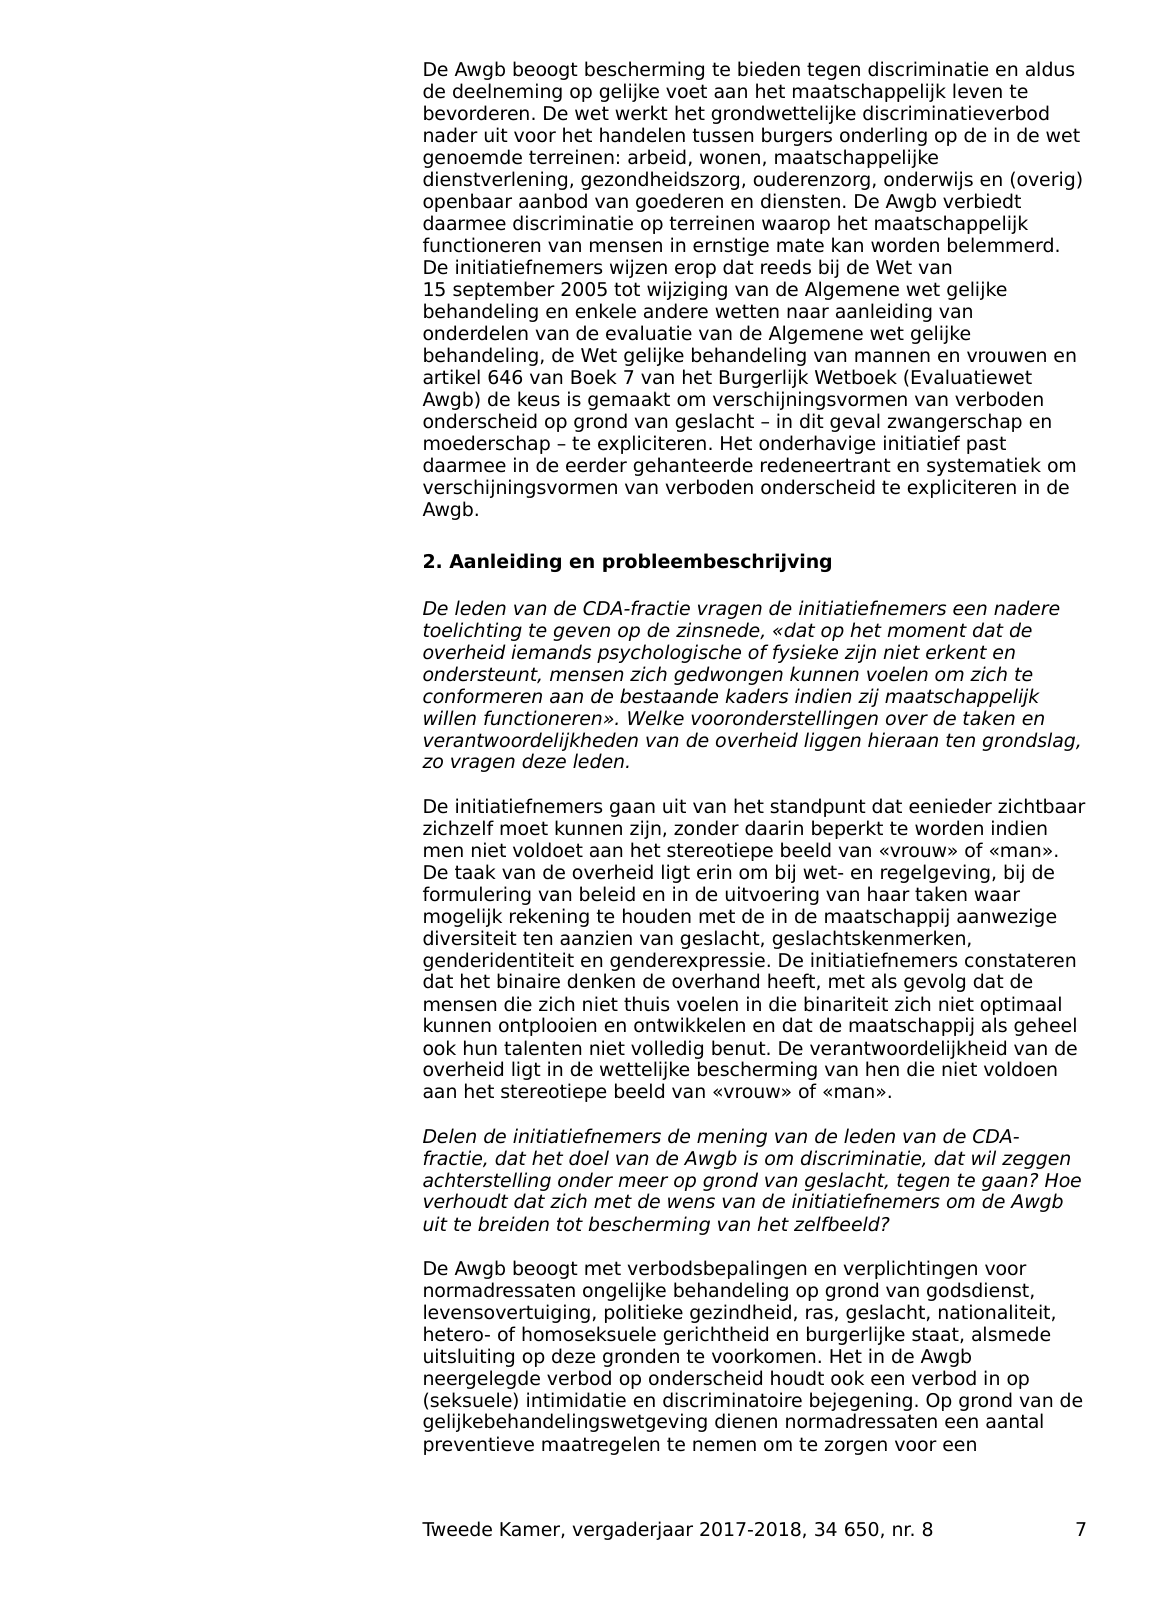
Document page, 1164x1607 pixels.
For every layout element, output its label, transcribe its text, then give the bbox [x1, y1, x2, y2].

text De Awgb beoogt met verbodsbepalingen en verplichtingen voor normadressaten ongelijke behandeling op grond van godsdienst, levensovertuiging, politieke gezindheid, ras, geslacht, nationaliteit, hetero- of homoseksuele gerichtheid en burgerlijke staat, alsmede uitsluiting op deze gronden te voorkomen. Het in de Awgb neergelegde verbod op onderscheid houdt ook een verbod in op (seksuele) intimidatie en discriminatoire bejegening. Op grond van de gelijkebehandelingswetgeving dienen normadressaten een aantal preventieve maatregelen te nemen om te zorgen voor een [422, 1258, 1087, 1455]
text Delen de initiatiefnemers de mening van de leden van de CDA-fractie, dat het doel van de Awgb is om discriminatie, dat wil zeggen achterstelling onder meer op grond van geslacht, tegen te gaan? Hoe verhoudt dat zich met de wens van de initiatiefnemers om de Awgb uit te breiden tot bescherming van het zelfbeeld? [422, 1126, 1087, 1235]
text De Awgb beoogt bescherming te bieden tegen discriminatie en aldus de deelneming op gelijke voet aan het maatschappelijk leven te bevorderen. De wet werkt het grondwettelijke discriminatieverbod nader uit voor het handelen tussen burgers onderling op de in de wet genoemde terreinen: arbeid, wonen, maatschappelijke dienstverlening, gezondheidszorg, ouderenzorg, onderwijs en (overig) openbaar aanbod van goederen en diensten. De Awgb verbiedt daarmee discriminatie op terreinen waarop het maatschappelijk functioneren van mensen in ernstige mate kan worden belemmerd. De initiatiefnemers wijzen erop dat reeds bij de Wet van 15 september 2005 tot wijziging van de Algemene wet gelijke behandeling en enkele andere wetten naar aanleiding van onderdelen van de evaluatie van de Algemene wet gelijke behandeling, de Wet gelijke behandeling van mannen en vrouwen en artikel 646 van Boek 7 van het Burgerlijk Wetboek (Evaluatiewet Awgb) de keus is gemaakt om verschijningsvormen van verboden onderscheid op grond van geslacht – in dit geval zwangerschap en moederschap – te expliciteren. Het onderhavige initiatief past daarmee in de eerder gehanteerde redeneertrant en systematiek om verschijningsvormen van verboden onderscheid te expliciteren in de Awgb. [422, 59, 1087, 521]
text De leden van de CDA-fractie vragen de initiatiefnemers een nadere toelichting te geven op de zinsnede, «dat op het moment dat de overheid iemands psychologische of fysieke zijn niet erkent en ondersteunt, mensen zich gedwongen kunnen voelen om zich te conformeren aan de bestaande kaders indien zij maatschappelijk willen functioneren». Welke vooronderstellingen over de taken en verantwoordelijkheden van de overheid liggen hieraan ten grondslag, zo vragen deze leden. [422, 598, 1087, 773]
subtitle 2. Aanleiding en probleembeschrijving [422, 551, 1087, 573]
text De initiatiefnemers gaan uit van het standpunt dat eenieder zichtbaar zichzelf moet kunnen zijn, zonder daarin beperkt te worden indien men niet voldoet aan het stereotiepe beeld van «vrouw» of «man». De taak van de overheid ligt erin om bij wet- en regelgeving, bij de formulering van beleid en in de uitvoering van haar taken waar mogelijk rekening te houden met de in de maatschappij aanwezige diversiteit ten aanzien van geslacht, geslachtskenmerken, genderidentiteit en genderexpressie. De initiatiefnemers constateren dat het binaire denken de overhand heeft, met als gevolg dat de mensen die zich niet thuis voelen in die binariteit zich niet optimaal kunnen ontplooien en ontwikkelen en dat de maatschappij als geheel ook hun talenten niet volledig benut. De verantwoordelijkheid van de overheid ligt in de wettelijke bescherming van hen die niet voldoen aan het stereotiepe beeld van «vrouw» of «man». [422, 796, 1087, 1103]
